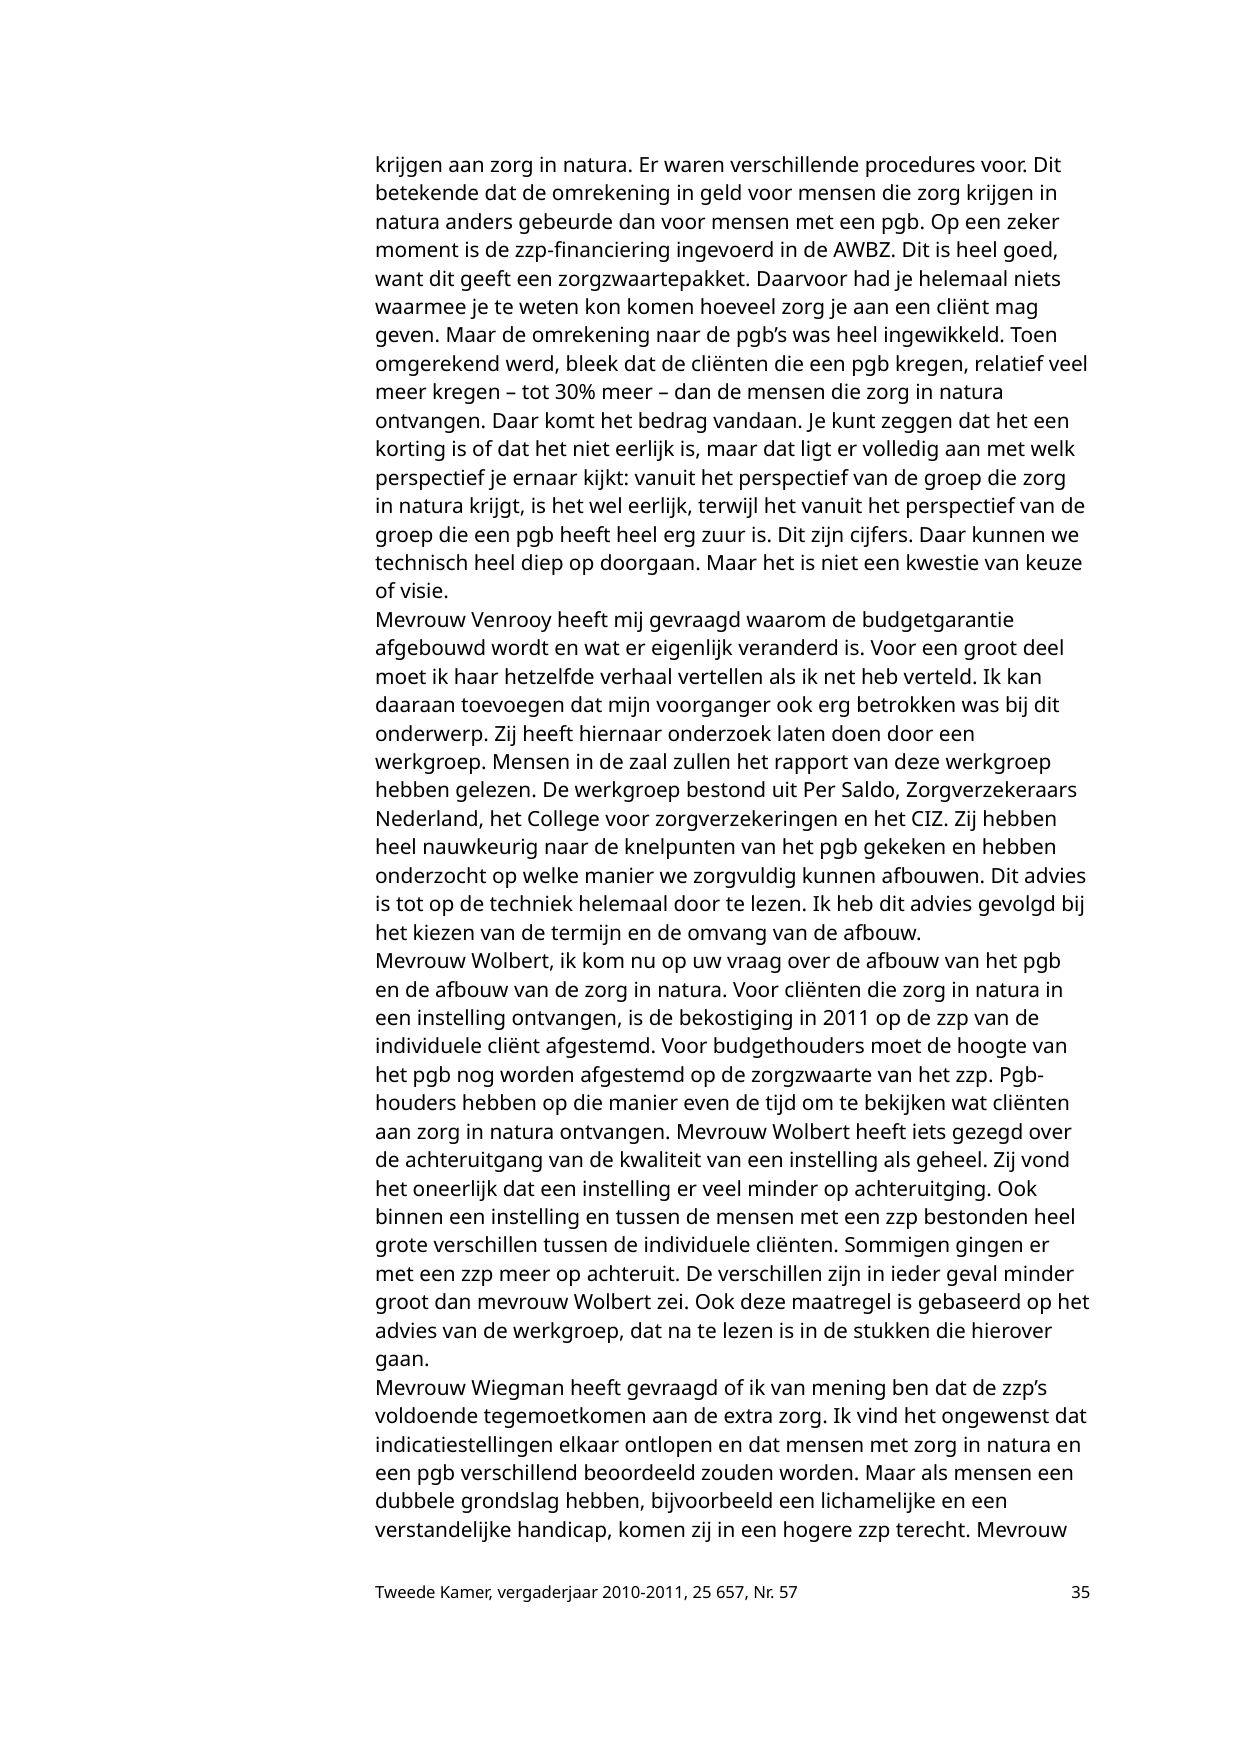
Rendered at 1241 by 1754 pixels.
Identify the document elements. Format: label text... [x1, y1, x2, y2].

text krijgen aan zorg in natura. Er waren verschillende procedures voor. Dit betekende dat de omrekening in geld voor mensen die zorg krijgen in natura anders gebeurde dan voor mensen met een pgb. Op een zeker moment is de zzp-financiering ingevoerd in de AWBZ. Dit is heel goed, want dit geeft een zorgzwaartepakket. Daarvoor had je helemaal niets waarmee je te weten kon komen hoeveel zorg je aan een cliënt mag geven. Maar de omrekening naar de pgb’s was heel ingewikkeld. Toen omgerekend werd, bleek dat de cliënten die een pgb kregen, relatief veel meer kregen – tot 30% meer – dan de mensen die zorg in natura ontvangen. Daar komt het bedrag vandaan. Je kunt zeggen dat het een korting is of dat het niet eerlijk is, maar dat ligt er volledig aan met welk perspectief je ernaar kijkt: vanuit het perspectief van de groep die zorg in natura krijgt, is het wel eerlijk, terwijl het vanuit het perspectief van de groep die een pgb heeft heel erg zuur is. Dit zijn cijfers. Daar kunnen we technisch heel diep op doorgaan. Maar het is niet een kwestie van keuze of visie. [375, 150, 1090, 605]
text Mevrouw Wolbert, ik kom nu op uw vraag over de afbouw van het pgb en de afbouw van de zorg in natura. Voor cliënten die zorg in natura in een instelling ontvangen, is de bekostiging in 2011 op de zzp van de individuele cliënt afgestemd. Voor budgethouders moet de hoogte van het pgb nog worden afgestemd op de zorgzwaarte van het zzp. Pgb-houders hebben op die manier even de tijd om te bekijken wat cliënten aan zorg in natura ontvangen. Mevrouw Wolbert heeft iets gezegd over de achteruitgang van de kwaliteit van een instelling als geheel. Zij vond het oneerlijk dat een instelling er veel minder op achteruitging. Ook binnen een instelling en tussen de mensen met een zzp bestonden heel grote verschillen tussen de individuele cliënten. Sommigen gingen er met een zzp meer op achteruit. De verschillen zijn in ieder geval minder groot dan mevrouw Wolbert zei. Ook deze maatregel is gebaseerd op het advies van de werkgroep, dat na te lezen is in de stukken die hierover gaan. [375, 946, 1090, 1373]
text Mevrouw Venrooy heeft mij gevraagd waarom de budgetgarantie afgebouwd wordt en wat er eigenlijk veranderd is. Voor een groot deel moet ik haar hetzelfde verhaal vertellen als ik net heb verteld. Ik kan daaraan toevoegen dat mijn voorganger ook erg betrokken was bij dit onderwerp. Zij heeft hiernaar onderzoek laten doen door een werkgroep. Mensen in de zaal zullen het rapport van deze werkgroep hebben gelezen. De werkgroep bestond uit Per Saldo, Zorgverzekeraars Nederland, het College voor zorgverzekeringen en het CIZ. Zij hebben heel nauwkeurig naar de knelpunten van het pgb gekeken en hebben onderzocht op welke manier we zorgvuldig kunnen afbouwen. Dit advies is tot op de techniek helemaal door te lezen. Ik heb dit advies gevolgd bij het kiezen van de termijn en de omvang van de afbouw. [375, 605, 1090, 946]
text Mevrouw Wiegman heeft gevraagd of ik van mening ben dat de zzp’s voldoende tegemoetkomen aan de extra zorg. Ik vind het ongewenst dat indicatiestellingen elkaar ontlopen en dat mensen met zorg in natura en een pgb verschillend beoordeeld zouden worden. Maar als mensen een dubbele grondslag hebben, bijvoorbeeld een lichamelijke en een verstandelijke handicap, komen zij in een hogere zzp terecht. Mevrouw [375, 1373, 1090, 1543]
